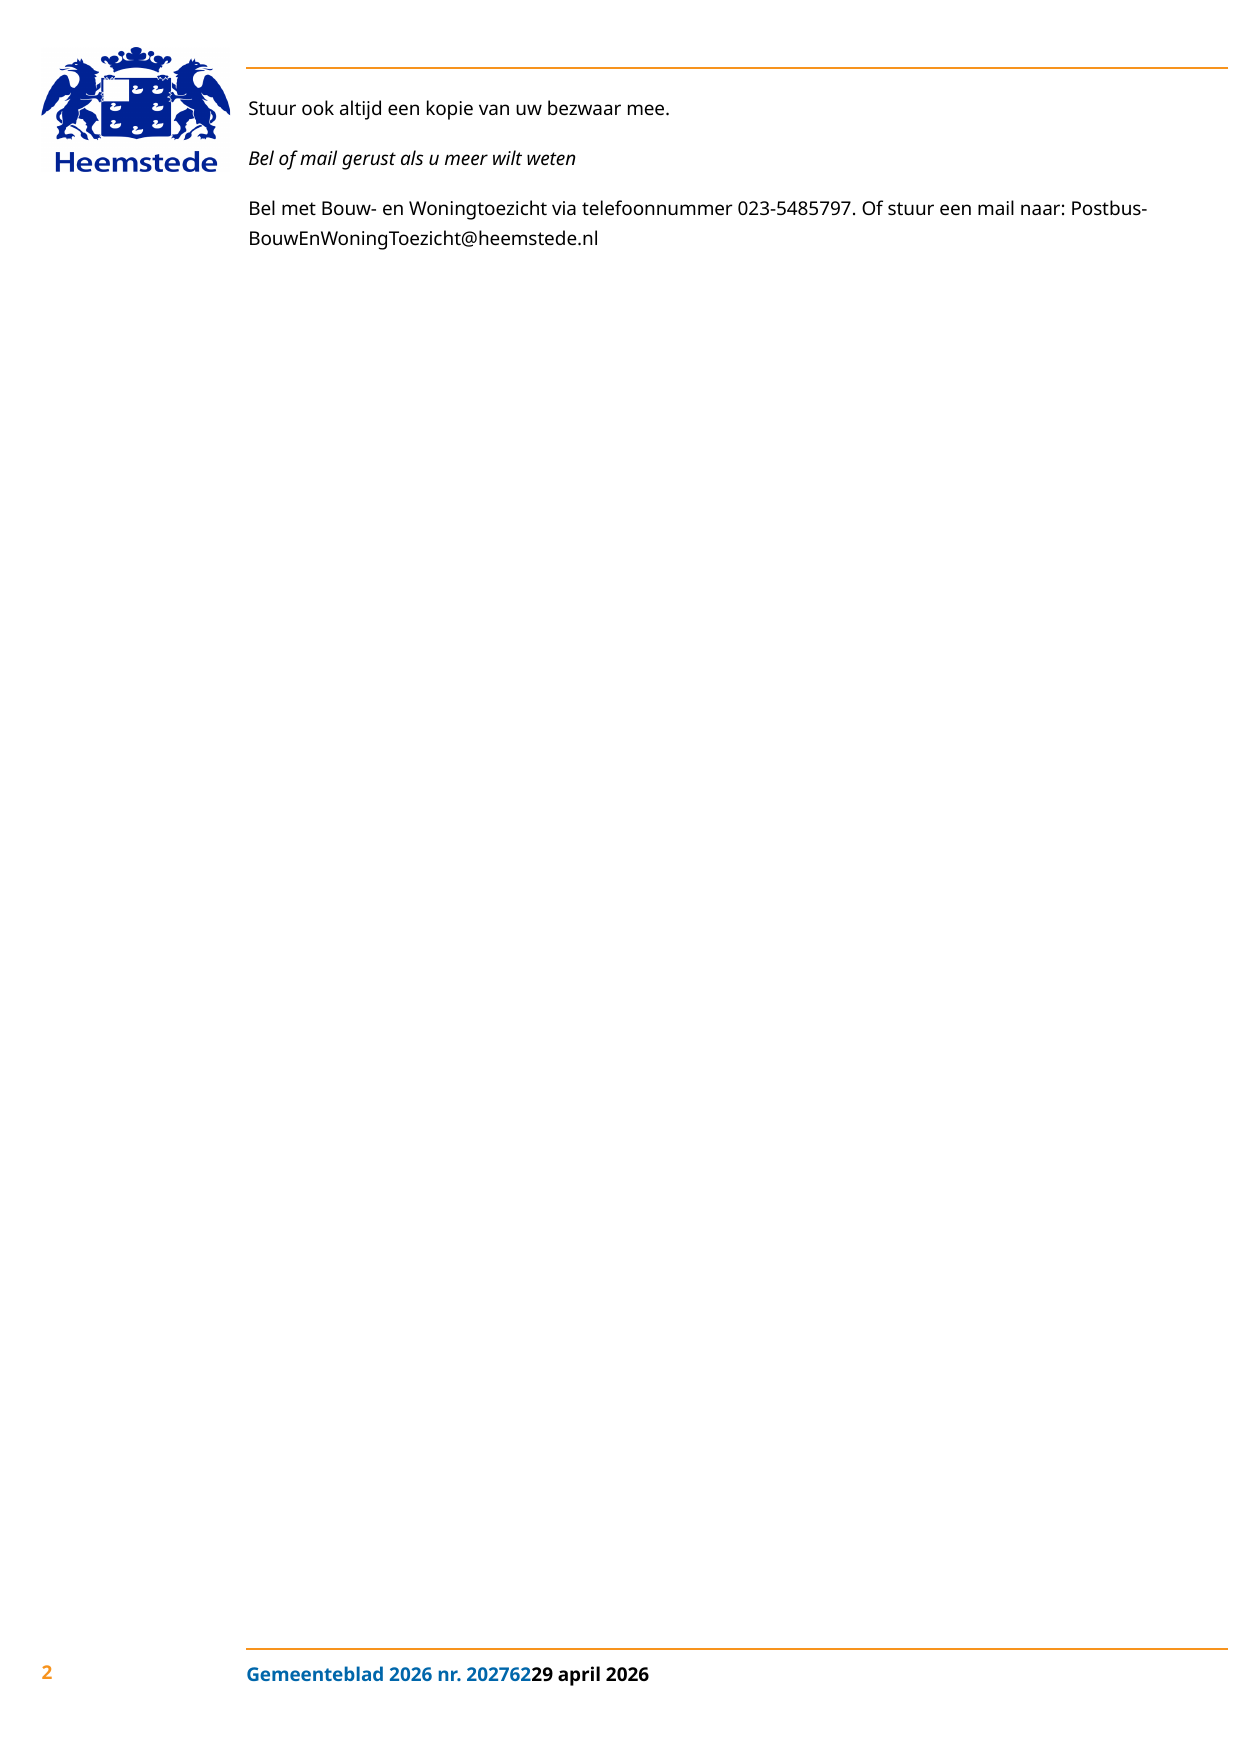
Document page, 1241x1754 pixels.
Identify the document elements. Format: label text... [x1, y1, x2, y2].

picture [41, 47, 231, 172]
text Bel met Bouw- en Woningtoezicht via telefoonnummer 023-5485797. Of stuur een mail naar: Postbus-BouwEnWoningToezicht@heemstede.nl [248, 196, 1152, 251]
text Stuur ook altijd een kopie van uw bezwaar mee. [248, 95, 1152, 121]
text Bel of mail gerust als u meer wilt weten [248, 145, 1152, 171]
